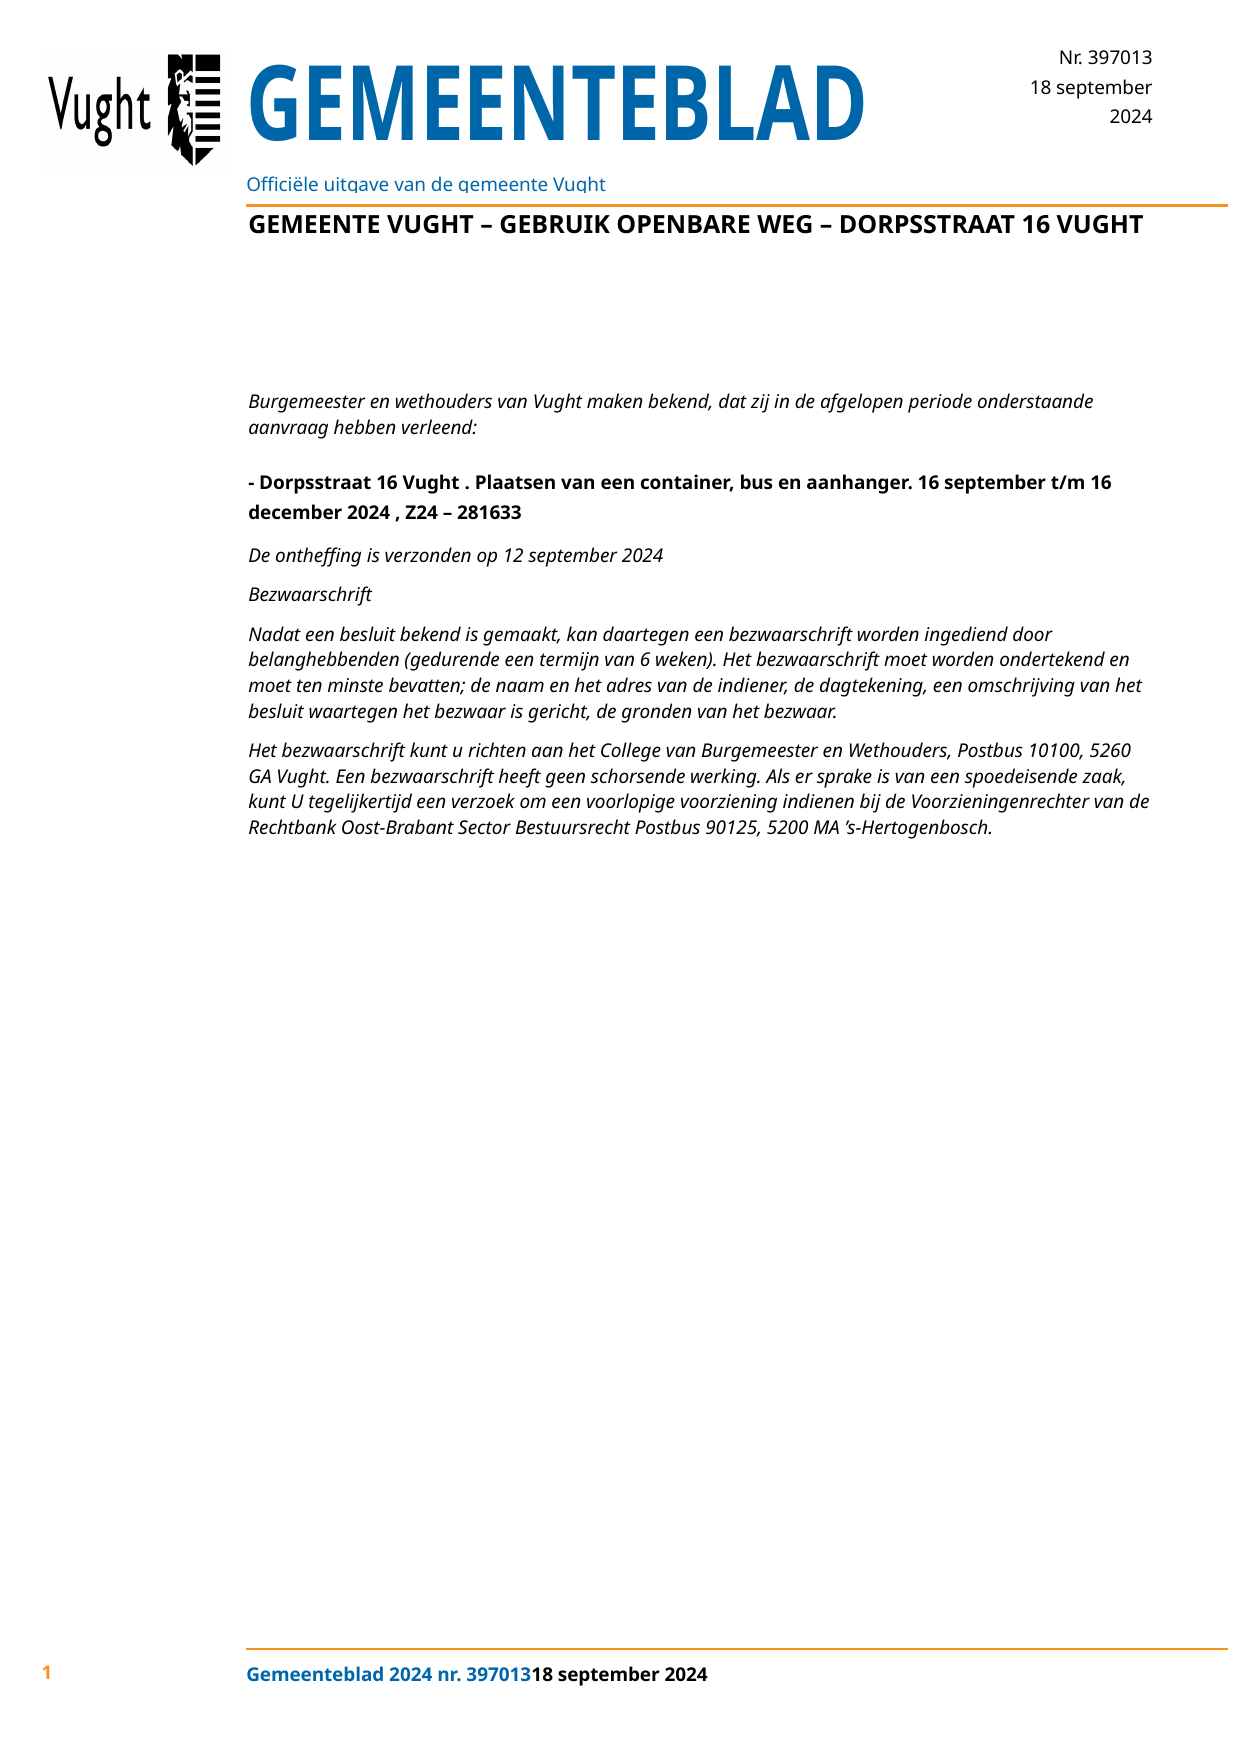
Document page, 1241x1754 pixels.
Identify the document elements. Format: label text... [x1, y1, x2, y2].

text Burgemeester en wethouders van Vught maken bekend, dat zij in de afgelopen periode onderstaande aanvraag hebben verleend: [248, 388, 1152, 440]
picture [41, 47, 231, 172]
text GEMEENTE VUGHT – GEBRUIK OPENBARE WEG – DORPSSTRAAT 16 VUGHT [248, 207, 1152, 241]
text De ontheffing is verzonden op 12 september 2024 [248, 542, 1152, 568]
text - Dorpsstraat 16 Vught . Plaatsen van een container, bus en aanhanger. 16 september t/m 16 december 2024 , Z24 – 281633 [248, 469, 1152, 525]
text Het bezwaarschrift kunt u richten aan het College van Burgemeester en Wethouders, Postbus 10100, 5260 GA Vught. Een bezwaarschrift heeft geen schorsende werking. Als er sprake is van een spoedeisende zaak, kunt U tegelijkertijd een verzoek om een voorlopige voorziening indienen bij de Voorzieningenrechter van de Rechtbank Oost-Brabant Sector Bestuursrecht Postbus 90125, 5200 MA ’s-Hertogenbosch. [248, 737, 1152, 840]
text Bezwaarschrift [248, 581, 1152, 607]
text Nadat een besluit bekend is gemaakt, kan daartegen een bezwaarschrift worden ingediend door belanghebbenden (gedurende een termijn van 6 weken). Het bezwaarschrift moet worden ondertekend en moet ten minste bevatten; de naam en het adres van de indiener, de dagtekening, een omschrijving van het besluit waartegen het bezwaar is gericht, de gronden van het bezwaar. [248, 621, 1152, 724]
